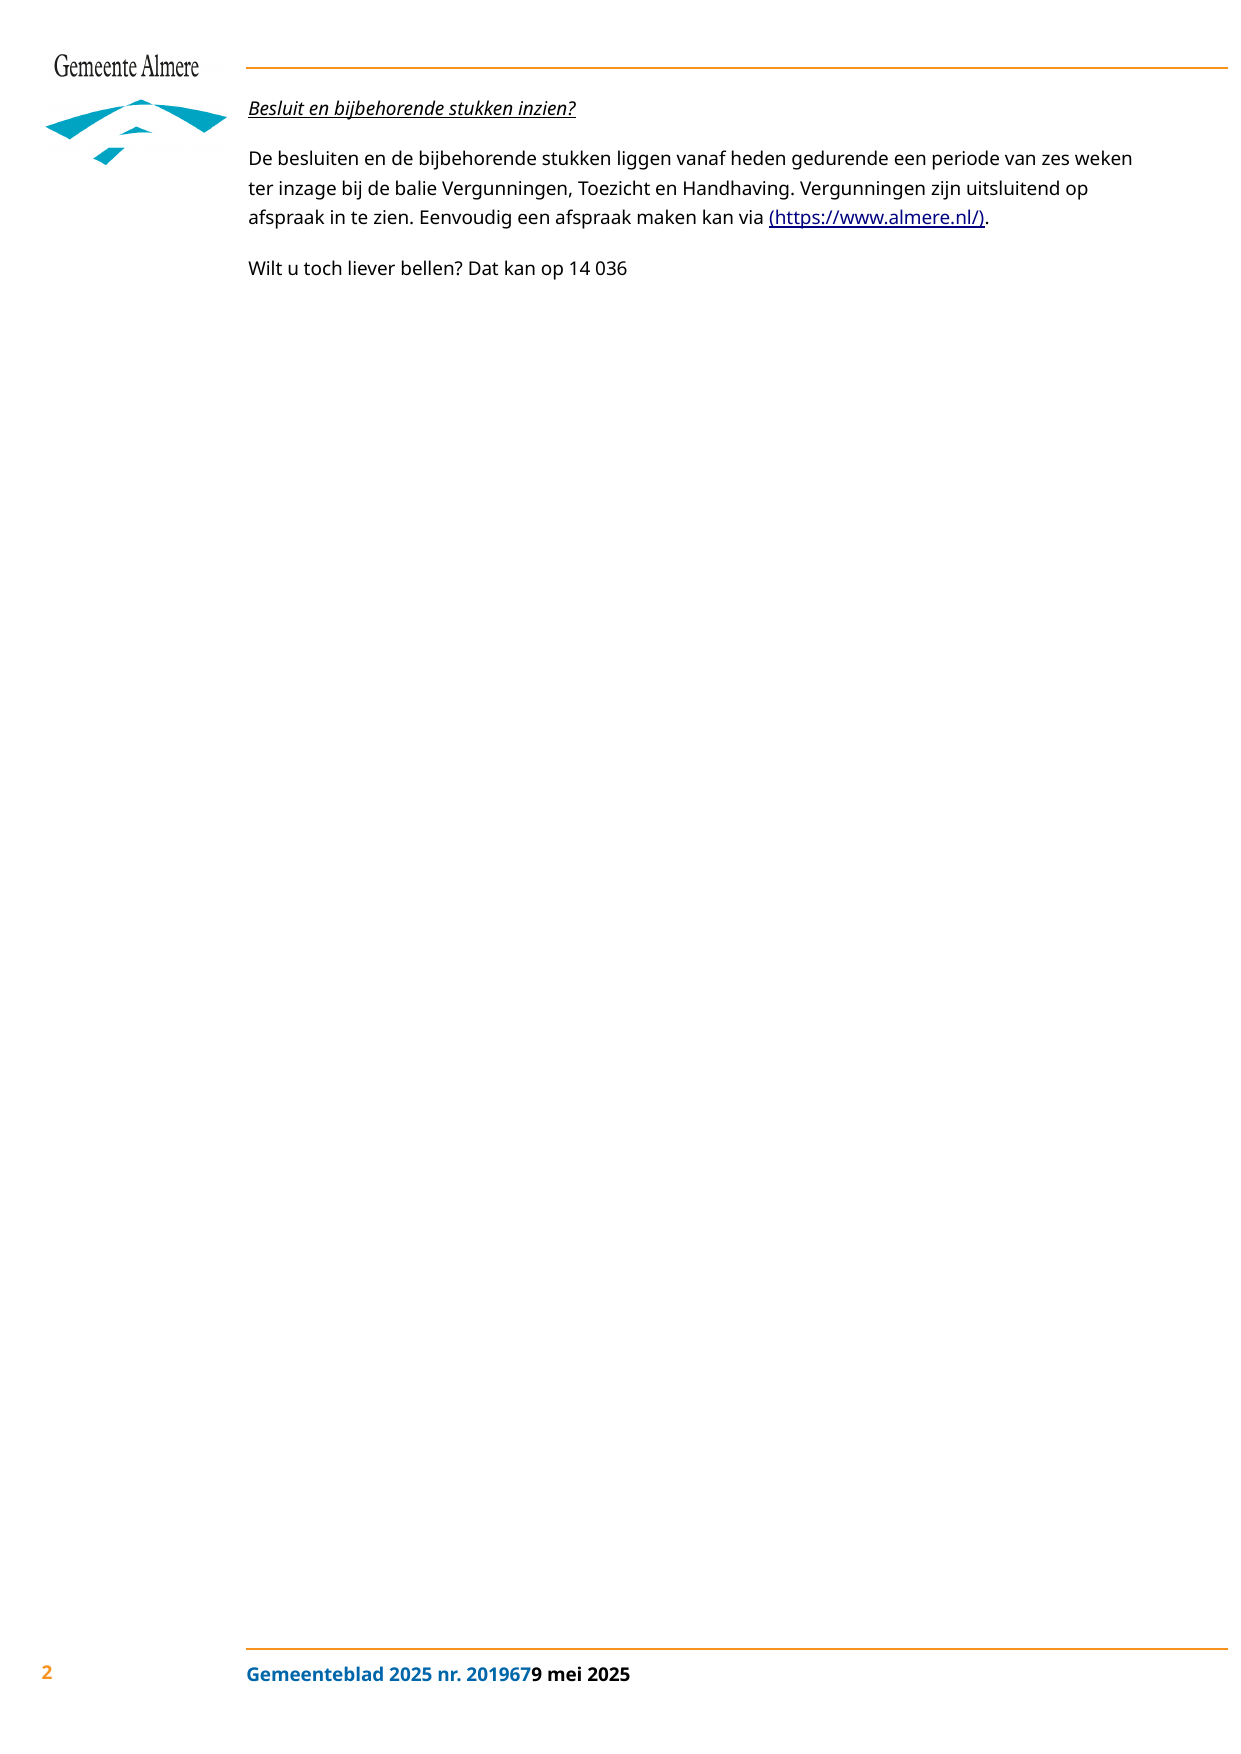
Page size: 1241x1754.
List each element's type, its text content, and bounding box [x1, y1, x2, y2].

text Wilt u toch liever bellen? Dat kan op 14 036 [248, 255, 1152, 281]
picture [41, 47, 231, 172]
text De besluiten en de bijbehorende stukken liggen vanaf heden gedurende een periode van zes weken ter inzage bij de balie Vergunningen, Toezicht en Handhaving. Vergunningen zijn uitsluitend op afspraak in te zien. Eenvoudig een afspraak maken kan via (https://www.almere.nl/). [248, 145, 1152, 230]
text Besluit en bijbehorende stukken inzien? [248, 95, 1152, 121]
